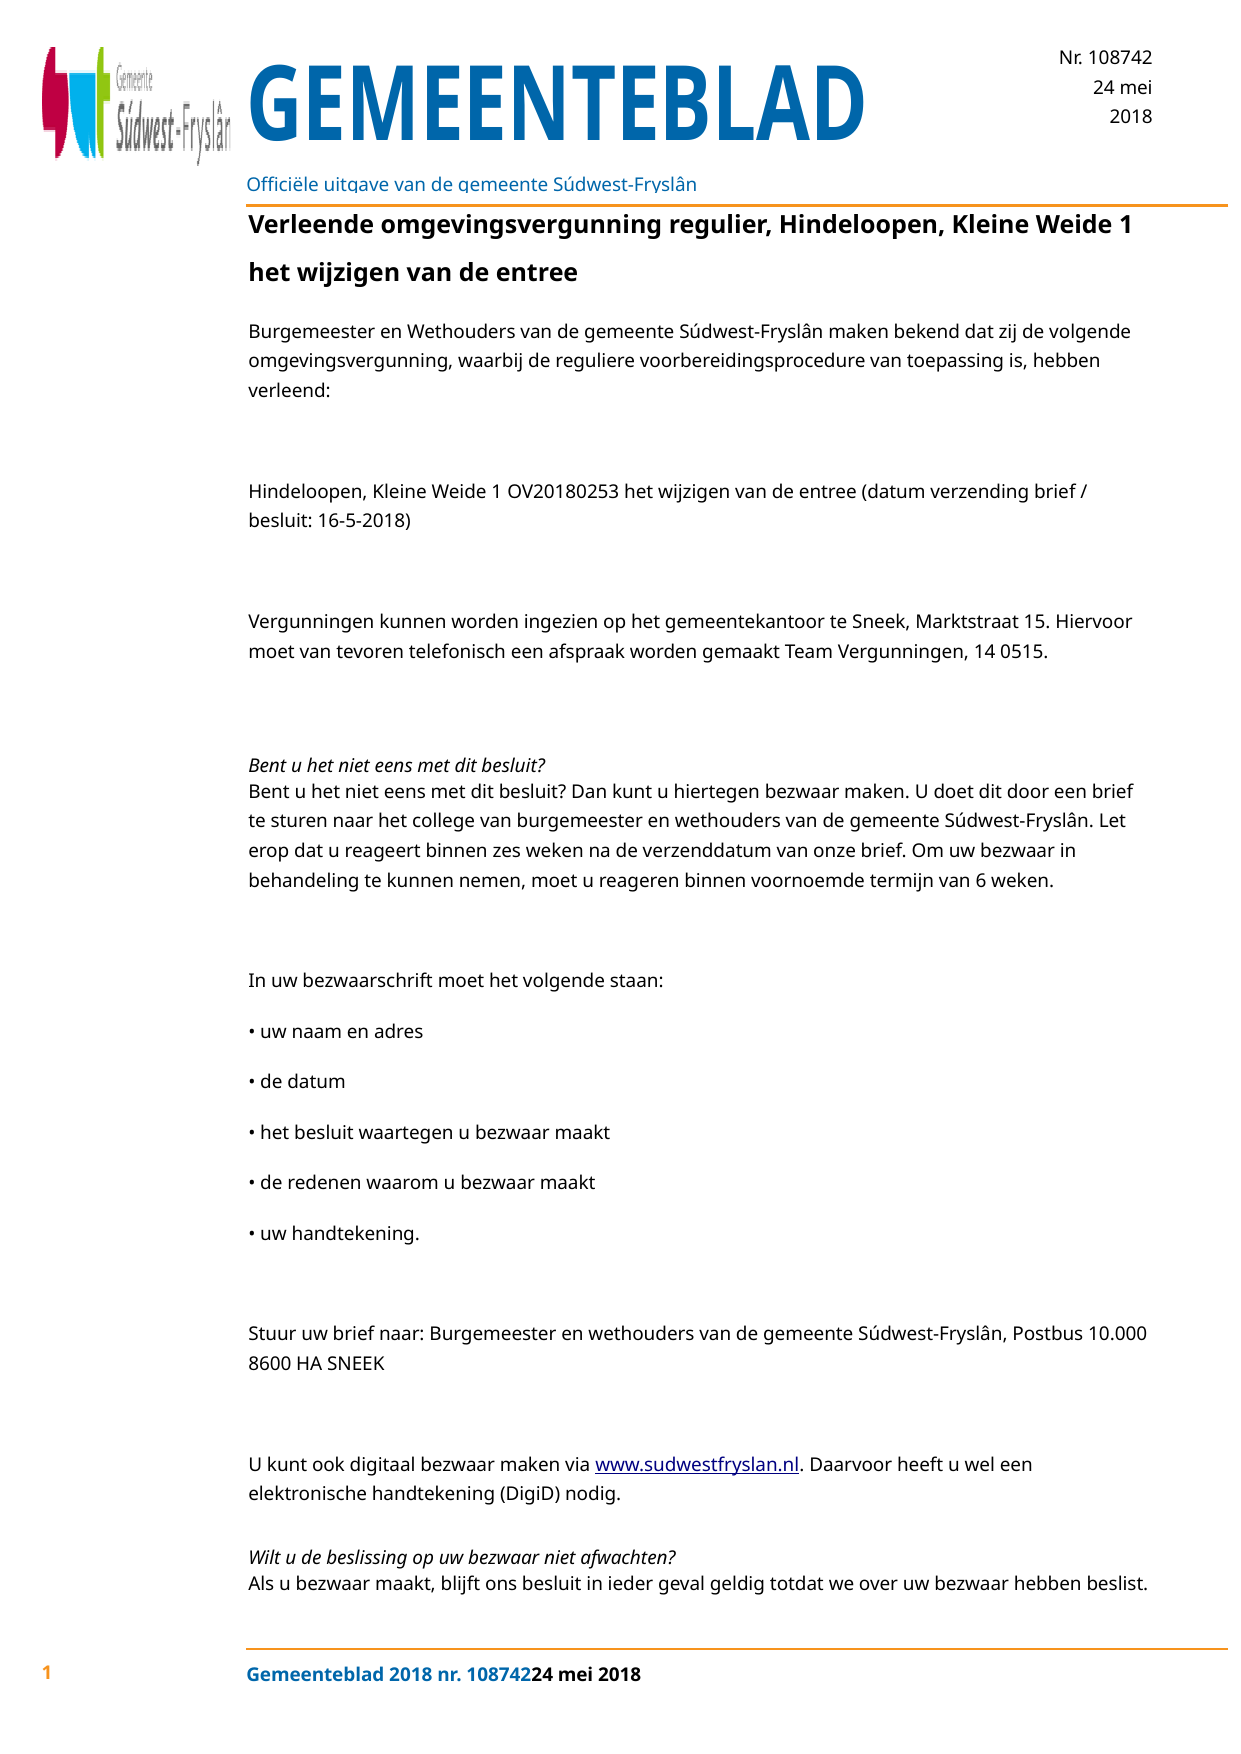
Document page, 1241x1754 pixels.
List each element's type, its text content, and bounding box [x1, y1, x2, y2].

text • de redenen waarom u bezwaar maakt [248, 1169, 1152, 1195]
text Burgemeester en Wethouders van de gemeente Súdwest-Fryslân maken bekend dat zij de volgende omgevingsvergunning, waarbij de reguliere voorbereidingsprocedure van toepassing is, hebben verleend: [248, 318, 1152, 403]
picture [41, 47, 231, 172]
text In uw bezwaarschrift moet het volgende staan: [248, 968, 1152, 993]
text Vergunningen kunnen worden ingezien op het gemeentekantoor te Sneek, Marktstraat 15. Hiervoor moet van tevoren telefonisch een afspraak worden gemaakt Team Vergunningen, 14 0515. [248, 608, 1152, 664]
text Stuur uw brief naar: Burgemeester en wethouders van de gemeente Súdwest-Fryslân, Postbus 10.000 8600 HA SNEEK [248, 1321, 1152, 1376]
text Als u bezwaar maakt, blijft ons besluit in ieder geval geldig totdat we over uw bezwaar hebben beslist. [248, 1570, 1152, 1596]
text • uw naam en adres [248, 1018, 1152, 1044]
text Bent u het niet eens met dit besluit? [248, 752, 1152, 778]
text Hindeloopen, Kleine Weide 1 OV20180253 het wijzigen van de entree (datum verzending brief / besluit: 16-5-2018) [248, 478, 1152, 533]
text Bent u het niet eens met dit besluit? Dan kunt u hiertegen bezwaar maken. U doet dit door een brief te sturen naar het college van burgemeester en wethouders van de gemeente Súdwest-Fryslân. Let erop dat u reageert binnen zes weken na de verzenddatum van onze brief. Om uw bezwaar in behandeling te kunnen nemen, moet u reageren binnen voornoemde termijn van 6 weken. [248, 778, 1152, 892]
text Wilt u de beslissing op uw bezwaar niet afwachten? [248, 1544, 1152, 1570]
text • het besluit waartegen u bezwaar maakt [248, 1119, 1152, 1144]
text • uw handtekening. [248, 1220, 1152, 1245]
text U kunt ook digitaal bezwaar maken via www.sudwestfryslan.nl. Daarvoor heeft u wel een elektronische handtekening (DigiD) nodig. [248, 1451, 1152, 1506]
text Verleende omgevingsvergunning regulier, Hindeloopen, Kleine Weide 1 het wijzigen van de entree [248, 207, 1152, 288]
text • de datum [248, 1068, 1152, 1094]
